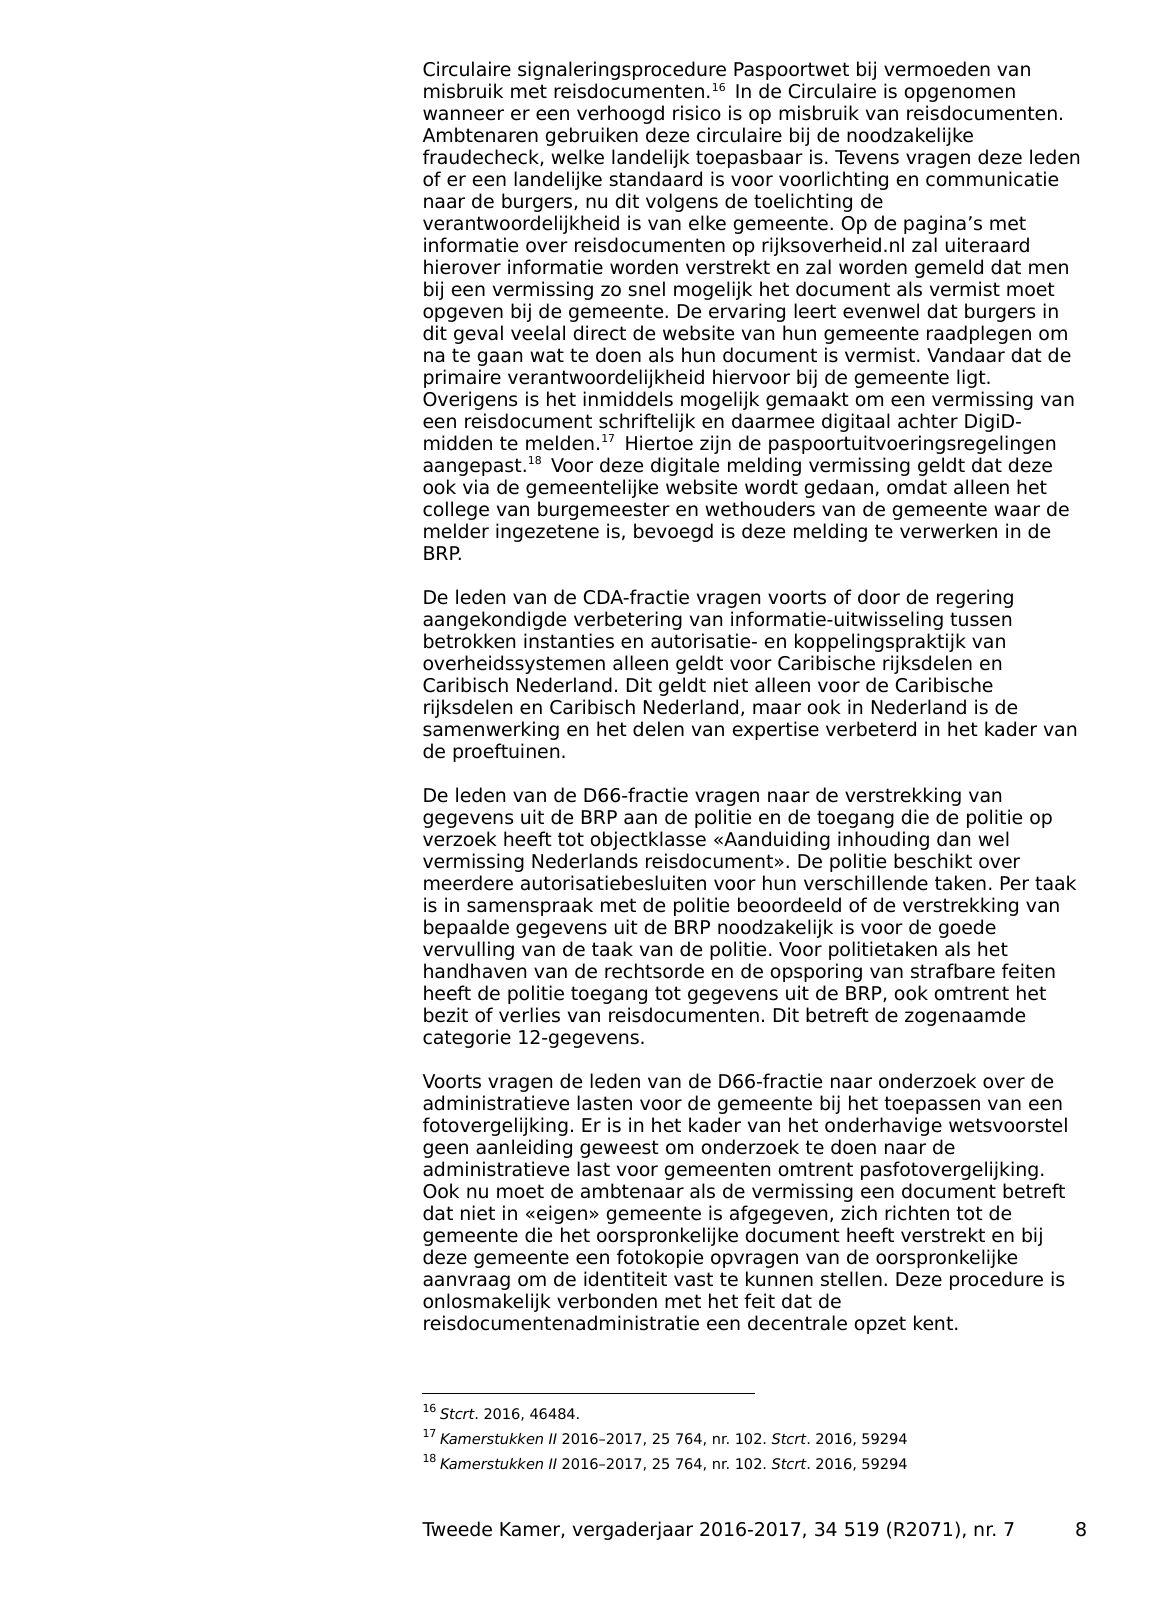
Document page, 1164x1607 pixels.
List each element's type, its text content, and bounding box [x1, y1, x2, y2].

text Kamerstukken II 2016–2017, 25 764, nr. 102. Stcrt. 2016, 59294 [422, 1452, 1087, 1474]
text Kamerstukken II 2016–2017, 25 764, nr. 102. Stcrt. 2016, 59294 [422, 1427, 1087, 1449]
text De leden van de D66-fractie vragen naar de verstrekking van gegevens uit de BRP aan de politie en de toegang die de politie op verzoek heeft tot objectklasse «Aanduiding inhouding dan wel vermissing Nederlands reisdocument». De politie beschikt over meerdere autorisatiebesluiten voor hun verschillende taken. Per taak is in samenspraak met de politie beoordeeld of de verstrekking van bepaalde gegevens uit de BRP noodzakelijk is voor de goede vervulling van de taak van de politie. Voor politietaken als het handhaven van de rechtsorde en de opsporing van strafbare feiten heeft de politie toegang tot gegevens uit de BRP, ook omtrent het bezit of verlies van reisdocumenten. Dit betreft de zogenaamde categorie 12-gegevens. [422, 785, 1087, 1048]
text De leden van de CDA-fractie vragen voorts of door de regering aangekondigde verbetering van informatie-uitwisseling tussen betrokken instanties en autorisatie- en koppelingspraktijk van overheidssystemen alleen geldt voor Caribische rijksdelen en Caribisch Nederland. Dit geldt niet alleen voor de Caribische rijksdelen en Caribisch Nederland, maar ook in Nederland is de samenwerking en het delen van expertise verbeterd in het kader van de proeftuinen. [422, 587, 1087, 763]
text Stcrt. 2016, 46484. [422, 1402, 1087, 1424]
text Circulaire signaleringsprocedure Paspoortwet bij vermoeden van misbruik met reisdocumenten. In de Circulaire is opgenomen wanneer er een verhoogd risico is op misbruik van reisdocumenten. Ambtenaren gebruiken deze circulaire bij de noodzakelijke fraudecheck, welke landelijk toepasbaar is. Tevens vragen deze leden of er een landelijke standaard is voor voorlichting en communicatie naar de burgers, nu dit volgens de toelichting de verantwoordelijkheid is van elke gemeente. Op de pagina’s met informatie over reisdocumenten op rijksoverheid.nl zal uiteraard hierover informatie worden verstrekt en zal worden gemeld dat men bij een vermissing zo snel mogelijk het document als vermist moet opgeven bij de gemeente. De ervaring leert evenwel dat burgers in dit geval veelal direct de website van hun gemeente raadplegen om na te gaan wat te doen als hun document is vermist. Vandaar dat de primaire verantwoordelijkheid hiervoor bij de gemeente ligt. Overigens is het inmiddels mogelijk gemaakt om een vermissing van een reisdocument schriftelijk en daarmee digitaal achter DigiD-midden te melden. Hiertoe zijn de paspoortuitvoeringsregelingen aangepast. Voor deze digitale melding vermissing geldt dat deze ook via de gemeentelijke website wordt gedaan, omdat alleen het college van burgemeester en wethouders van de gemeente waar de melder ingezetene is, bevoegd is deze melding te verwerken in de BRP. [422, 59, 1087, 564]
text Voorts vragen de leden van de D66-fractie naar onderzoek over de administratieve lasten voor de gemeente bij het toepassen van een fotovergelijking. Er is in het kader van het onderhavige wetsvoorstel geen aanleiding geweest om onderzoek te doen naar de administratieve last voor gemeenten omtrent pasfotovergelijking. Ook nu moet de ambtenaar als de vermissing een document betreft dat niet in «eigen» gemeente is afgegeven, zich richten tot de gemeente die het oorspronkelijke document heeft verstrekt en bij deze gemeente een fotokopie opvragen van de oorspronkelijke aanvraag om de identiteit vast te kunnen stellen. Deze procedure is onlosmakelijk verbonden met het feit dat de reisdocumentenadministratie een decentrale opzet kent. [422, 1071, 1087, 1334]
